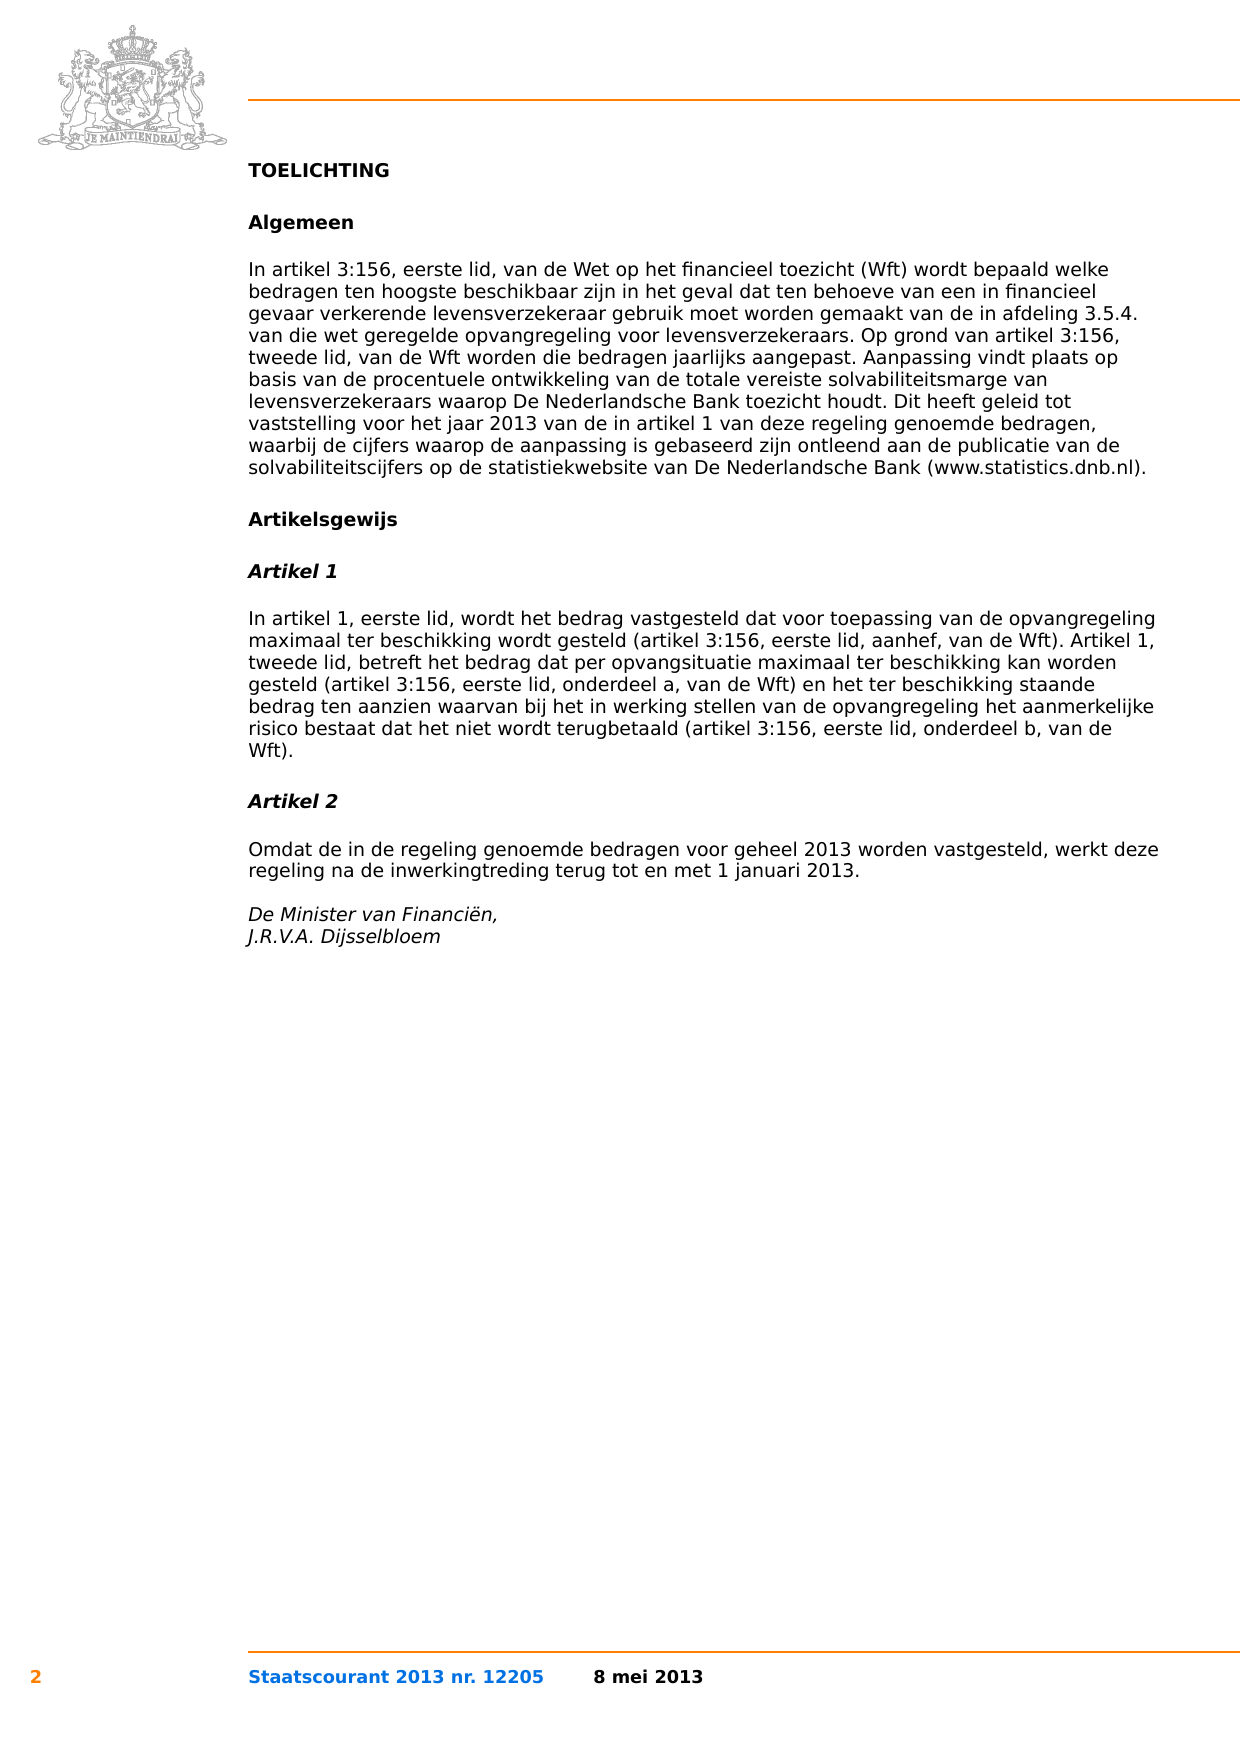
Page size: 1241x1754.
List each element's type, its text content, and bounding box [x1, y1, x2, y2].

text De Minister van Financiën, J.R.V.A. Dijsselbloem [248, 904, 1163, 948]
picture [38, 25, 227, 150]
subtitle TOELICHTING [248, 160, 1163, 182]
subtitle Artikel 1 [248, 561, 1163, 583]
subtitle Algemeen [248, 212, 1163, 234]
text In artikel 1, eerste lid, wordt het bedrag vastgesteld dat voor toepassing van de opvangregeling maximaal ter beschikking wordt gesteld (artikel 3:156, eerste lid, aanhef, van de Wft). Artikel 1, tweede lid, betreft het bedrag dat per opvangsituatie maximaal ter beschikking kan worden gesteld (artikel 3:156, eerste lid, onderdeel a, van de Wft) en het ter beschikking staande bedrag ten aanzien waarvan bij het in werking stellen van de opvangregeling het aanmerkelijke risico bestaat dat het niet wordt terugbetaald (artikel 3:156, eerste lid, onderdeel b, van de Wft). [248, 608, 1163, 761]
subtitle Artikel 2 [248, 791, 1163, 813]
subtitle Artikelsgewijs [248, 509, 1163, 531]
text Omdat de in de regeling genoemde bedragen voor geheel 2013 worden vastgesteld, werkt deze regeling na de inwerkingtreding terug tot en met 1 januari 2013. [248, 838, 1163, 882]
text In artikel 3:156, eerste lid, van de Wet op het financieel toezicht (Wft) wordt bepaald welke bedragen ten hoogste beschikbaar zijn in het geval dat ten behoeve van een in financieel gevaar verkerende levensverzekeraar gebruik moet worden gemaakt van de in afdeling 3.5.4. van die wet geregelde opvangregeling voor levensverzekeraars. Op grond van artikel 3:156, tweede lid, van de Wft worden die bedragen jaarlijks aangepast. Aanpassing vindt plaats op basis van de procentuele ontwikkeling van de totale vereiste solvabiliteitsmarge van levensverzekeraars waarop De Nederlandsche Bank toezicht houdt. Dit heeft geleid tot vaststelling voor het jaar 2013 van de in artikel 1 van deze regeling genoemde bedragen, waarbij de cijfers waarop de aanpassing is gebaseerd zijn ontleend aan de publicatie van de solvabiliteitscijfers op de statistiekwebsite van De Nederlandsche Bank (www.statistics.dnb.nl). [248, 259, 1163, 479]
